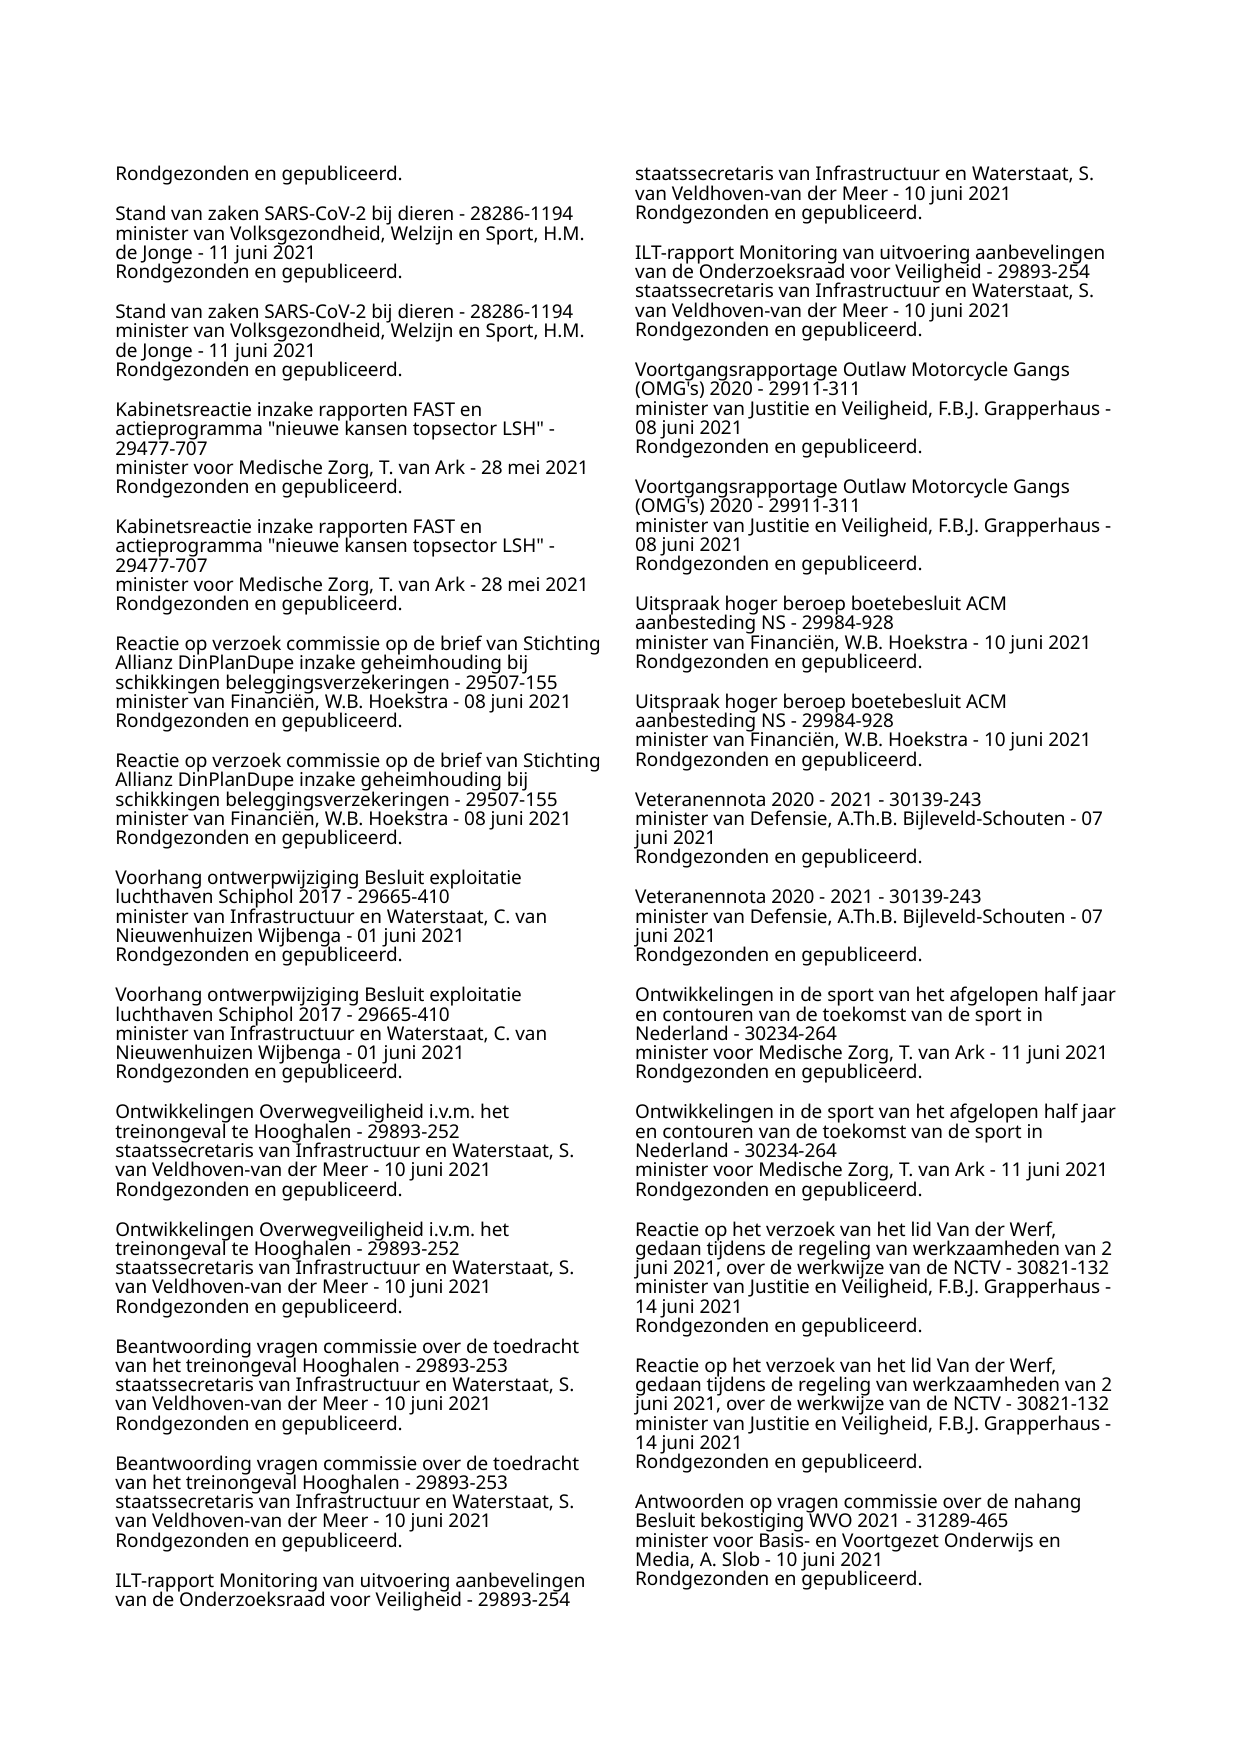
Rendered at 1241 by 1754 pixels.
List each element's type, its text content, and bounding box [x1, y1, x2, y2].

text staatssecretaris van Infrastructuur en Waterstaat, S. van Veldhoven-van der Meer - 10 juni 2021 [115, 1142, 605, 1181]
text Voortgangsrapportage Outlaw Motorcycle Gangs (OMG's) 2020 - 29911-311 [635, 361, 1125, 399]
text Beantwoording vragen commissie over de toedracht van het treinongeval Hooghalen - 29893-253 [115, 1455, 605, 1493]
text Rondgezonden en gepubliceerd. [115, 165, 605, 184]
text minister voor Basis- en Voortgezet Onderwijs en Media, A. Slob - 10 juni 2021 [635, 1532, 1125, 1570]
text Rondgezonden en gepubliceerd. [635, 653, 1125, 672]
text staatssecretaris van Infrastructuur en Waterstaat, S. van Veldhoven-van der Meer - 10 juni 2021 [635, 282, 1125, 321]
text minister van Volksgezondheid, Welzijn en Sport, H.M. de Jonge - 11 juni 2021 [115, 322, 605, 361]
text Rondgezonden en gepubliceerd. [635, 1317, 1125, 1336]
text Voorhang ontwerpwijziging Besluit exploitatie luchthaven Schiphol 2017 - 29665-410 [115, 986, 605, 1025]
text minister van Volksgezondheid, Welzijn en Sport, H.M. de Jonge - 11 juni 2021 [115, 224, 605, 263]
text minister van Financiën, W.B. Hoekstra - 10 juni 2021 [635, 731, 1125, 751]
text minister van Defensie, A.Th.B. Bijleveld-Schouten - 07 juni 2021 [635, 810, 1125, 848]
text Rondgezonden en gepubliceerd. [635, 1570, 1125, 1589]
text minister voor Medische Zorg, T. van Ark - 11 juni 2021 [635, 1044, 1125, 1063]
text Ontwikkelingen Overwegveiligheid i.v.m. het treinongeval te Hooghalen - 29893-252 [115, 1221, 605, 1259]
text Uitspraak hoger beroep boetebesluit ACM aanbesteding NS - 29984-928 [635, 693, 1125, 731]
text minister van Justitie en Veiligheid, F.B.J. Grapperhaus - 08 juni 2021 [635, 399, 1125, 438]
text minister van Infrastructuur en Waterstaat, C. van Nieuwenhuizen Wijbenga - 01 juni 2021 [115, 908, 605, 946]
text Stand van zaken SARS-CoV-2 bij dieren - 28286-1194 [115, 205, 605, 224]
text Rondgezonden en gepubliceerd. [115, 712, 605, 731]
text Reactie op het verzoek van het lid Van der Werf, gedaan tijdens de regeling van werkzaamheden van 2 juni 2021, over de werkwijze van de NCTV - 30821-132 [635, 1221, 1125, 1278]
text Rondgezonden en gepubliceerd. [115, 595, 605, 614]
text Rondgezonden en gepubliceerd. [635, 555, 1125, 574]
text Rondgezonden en gepubliceerd. [635, 321, 1125, 340]
text ILT-rapport Monitoring van uitvoering aanbevelingen van de Onderzoeksraad voor Veiligheid - 29893-254 [115, 1572, 605, 1610]
text Rondgezonden en gepubliceerd. [635, 438, 1125, 457]
text Rondgezonden en gepubliceerd. [115, 1181, 605, 1200]
text minister van Infrastructuur en Waterstaat, C. van Nieuwenhuizen Wijbenga - 01 juni 2021 [115, 1025, 605, 1063]
text Rondgezonden en gepubliceerd. [115, 263, 605, 282]
text Beantwoording vragen commissie over de toedracht van het treinongeval Hooghalen - 29893-253 [115, 1338, 605, 1376]
text Ontwikkelingen Overwegveiligheid i.v.m. het treinongeval te Hooghalen - 29893-252 [115, 1103, 605, 1142]
text minister voor Medische Zorg, T. van Ark - 28 mei 2021 [115, 459, 605, 478]
text Rondgezonden en gepubliceerd. [115, 1532, 605, 1551]
text staatssecretaris van Infrastructuur en Waterstaat, S. van Veldhoven-van der Meer - 10 juni 2021 [115, 1493, 605, 1532]
text Antwoorden op vragen commissie over de nahang Besluit bekostiging WVO 2021 - 31289-465 [635, 1493, 1125, 1532]
text Rondgezonden en gepubliceerd. [115, 361, 605, 380]
text Rondgezonden en gepubliceerd. [635, 1063, 1125, 1083]
text Reactie op verzoek commissie op de brief van Stichting Allianz DinPlanDupe inzake geheimhouding bij schikkingen beleggingsverzekeringen - 29507-155 [115, 752, 605, 810]
text Rondgezonden en gepubliceerd. [115, 1415, 605, 1434]
text Stand van zaken SARS-CoV-2 bij dieren - 28286-1194 [115, 303, 605, 322]
text Rondgezonden en gepubliceerd. [115, 1298, 605, 1317]
text minister van Financiën, W.B. Hoekstra - 08 juni 2021 [115, 693, 605, 712]
text minister van Defensie, A.Th.B. Bijleveld-Schouten - 07 juni 2021 [635, 908, 1125, 946]
text Veteranennota 2020 - 2021 - 30139-243 [635, 791, 1125, 810]
text Rondgezonden en gepubliceerd. [635, 1181, 1125, 1200]
text Voorhang ontwerpwijziging Besluit exploitatie luchthaven Schiphol 2017 - 29665-410 [115, 869, 605, 908]
text minister van Financiën, W.B. Hoekstra - 08 juni 2021 [115, 810, 605, 829]
text Ontwikkelingen in de sport van het afgelopen half jaar en contouren van de toekomst van de sport in Nederland - 30234-264 [635, 986, 1125, 1044]
text staatssecretaris van Infrastructuur en Waterstaat, S. van Veldhoven-van der Meer - 10 juni 2021 [115, 1259, 605, 1298]
text Reactie op verzoek commissie op de brief van Stichting Allianz DinPlanDupe inzake geheimhouding bij schikkingen beleggingsverzekeringen - 29507-155 [115, 635, 605, 693]
text minister van Justitie en Veiligheid, F.B.J. Grapperhaus - 14 juni 2021 [635, 1415, 1125, 1453]
text Reactie op het verzoek van het lid Van der Werf, gedaan tijdens de regeling van werkzaamheden van 2 juni 2021, over de werkwijze van de NCTV - 30821-132 [635, 1357, 1125, 1415]
text Ontwikkelingen in de sport van het afgelopen half jaar en contouren van de toekomst van de sport in Nederland - 30234-264 [635, 1103, 1125, 1161]
text Kabinetsreactie inzake rapporten FAST en actieprogramma "nieuwe kansen topsector LSH" - 29477-707 [115, 518, 605, 576]
text staatssecretaris van Infrastructuur en Waterstaat, S. van Veldhoven-van der Meer - 10 juni 2021 [635, 165, 1125, 204]
text Rondgezonden en gepubliceerd. [115, 478, 605, 497]
text Rondgezonden en gepubliceerd. [115, 1063, 605, 1083]
text Voortgangsrapportage Outlaw Motorcycle Gangs (OMG's) 2020 - 29911-311 [635, 478, 1125, 517]
text Rondgezonden en gepubliceerd. [635, 751, 1125, 770]
text Rondgezonden en gepubliceerd. [635, 946, 1125, 966]
text minister voor Medische Zorg, T. van Ark - 28 mei 2021 [115, 576, 605, 595]
text Rondgezonden en gepubliceerd. [635, 204, 1125, 223]
text Kabinetsreactie inzake rapporten FAST en actieprogramma "nieuwe kansen topsector LSH" - 29477-707 [115, 401, 605, 459]
text Rondgezonden en gepubliceerd. [115, 946, 605, 966]
text staatssecretaris van Infrastructuur en Waterstaat, S. van Veldhoven-van der Meer - 10 juni 2021 [115, 1376, 605, 1415]
text minister van Financiën, W.B. Hoekstra - 10 juni 2021 [635, 634, 1125, 653]
text Rondgezonden en gepubliceerd. [635, 1453, 1125, 1472]
text minister voor Medische Zorg, T. van Ark - 11 juni 2021 [635, 1161, 1125, 1181]
text ILT-rapport Monitoring van uitvoering aanbevelingen van de Onderzoeksraad voor Veiligheid - 29893-254 [635, 244, 1125, 282]
text minister van Justitie en Veiligheid, F.B.J. Grapperhaus - 14 juni 2021 [635, 1278, 1125, 1317]
text Veteranennota 2020 - 2021 - 30139-243 [635, 888, 1125, 908]
text Rondgezonden en gepubliceerd. [115, 829, 605, 848]
text Uitspraak hoger beroep boetebesluit ACM aanbesteding NS - 29984-928 [635, 595, 1125, 634]
text Rondgezonden en gepubliceerd. [635, 848, 1125, 868]
text minister van Justitie en Veiligheid, F.B.J. Grapperhaus - 08 juni 2021 [635, 517, 1125, 555]
